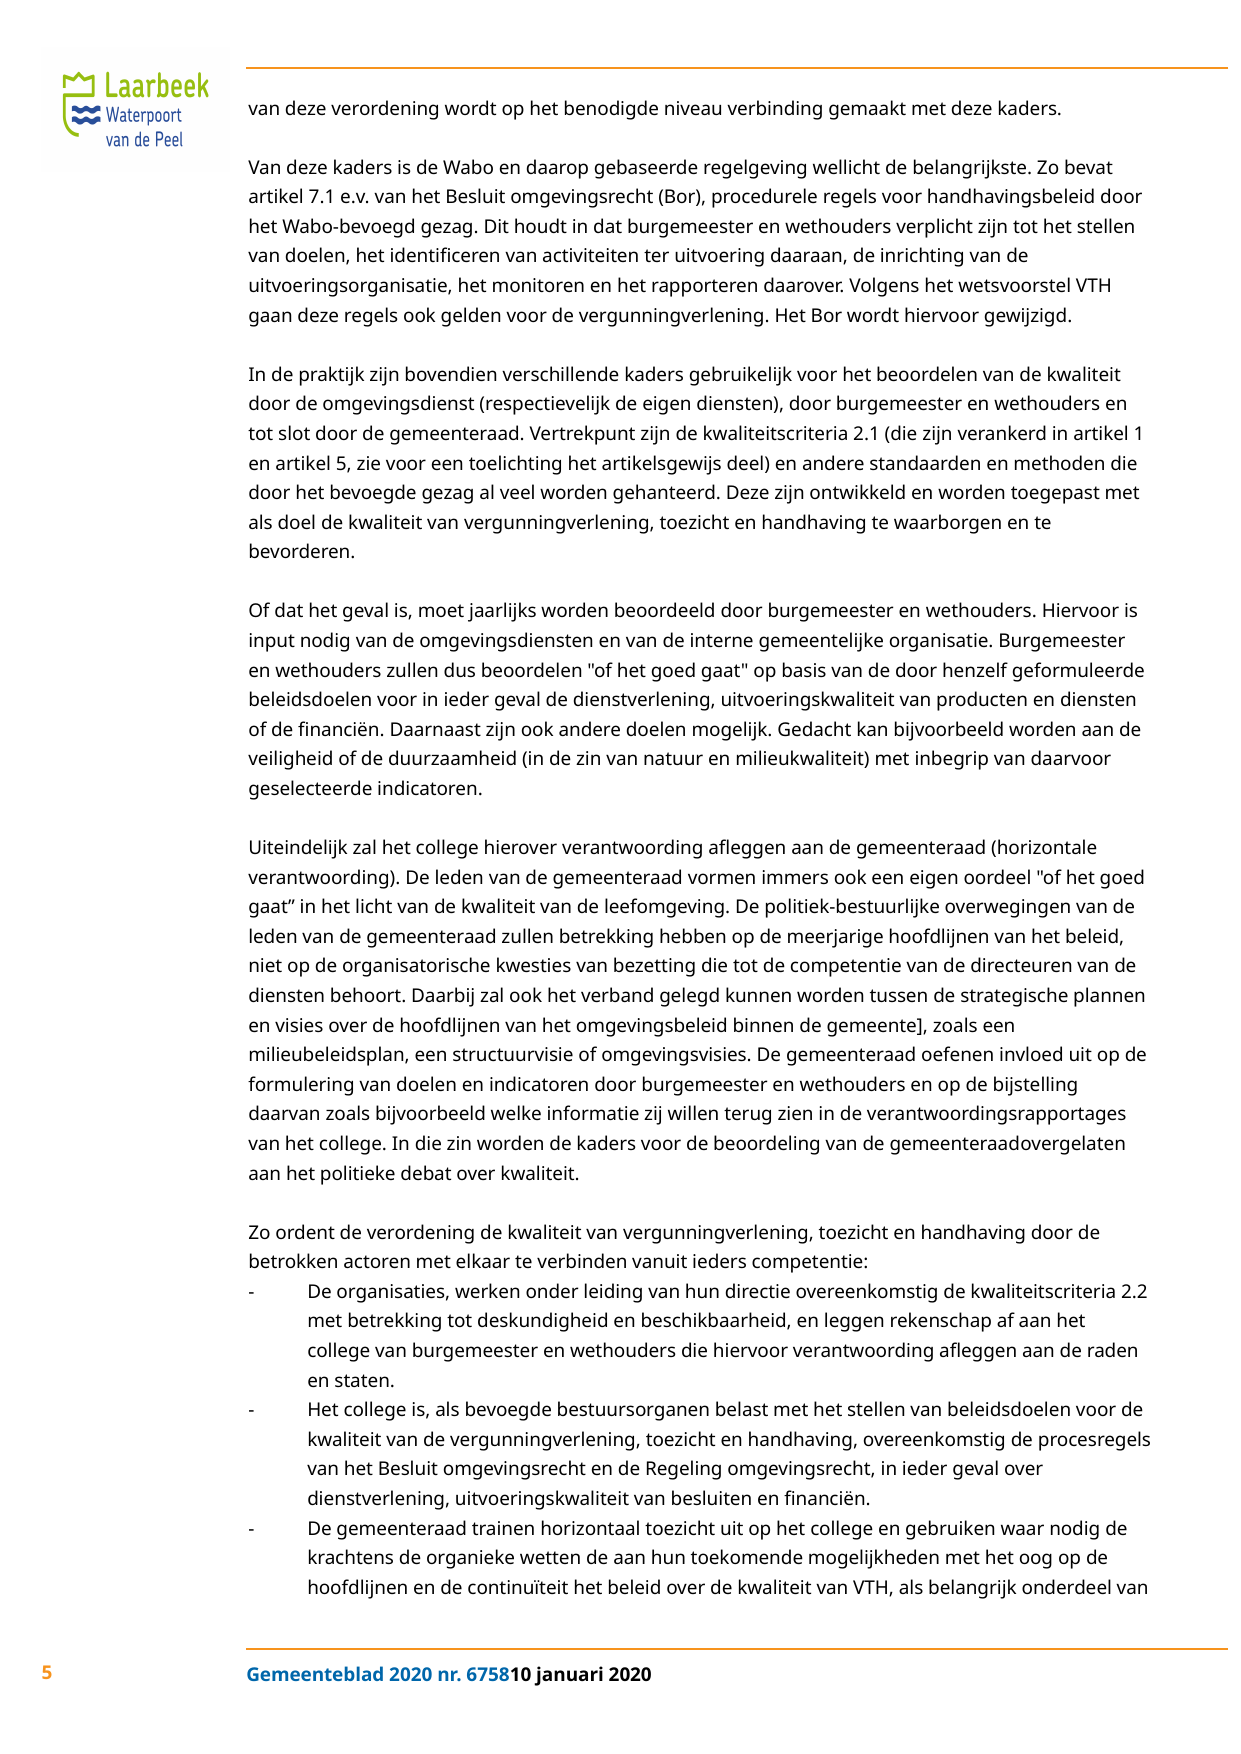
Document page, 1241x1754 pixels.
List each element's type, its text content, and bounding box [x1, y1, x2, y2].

list De organisaties, werken onder leiding van hun directie overeenkomstig de kwaliteitscriteria 2.2 met betrekking tot deskundigheid en beschikbaarheid, en leggen rekenschap af aan het college van burgemeester en wethouders die hiervoor verantwoording afleggen aan de raden en staten. [248, 1278, 1152, 1393]
text van deze verordening wordt op het benodigde niveau verbinding gemaakt met deze kaders. [248, 95, 1152, 121]
text Uiteindelijk zal het college hierover verantwoording afleggen aan de gemeenteraad (horizontale verantwoording). De leden van de gemeenteraad vormen immers ook een eigen oordeel "of het goed gaat” in het licht van de kwaliteit van de leefomgeving. De politiek-bestuurlijke overwegingen van de leden van de gemeenteraad zullen betrekking hebben op de meerjarige hoofdlijnen van het beleid, niet op de organisatorische kwesties van bezetting die tot de competentie van de directeuren van de diensten behoort. Daarbij zal ook het verband gelegd kunnen worden tussen de strategische plannen en visies over de hoofdlijnen van het omgevingsbeleid binnen de gemeente], zoals een milieubeleidsplan, een structuurvisie of omgevingsvisies. De gemeenteraad oefenen invloed uit op de formulering van doelen en indicatoren door burgemeester en wethouders en op de bijstelling daarvan zoals bijvoorbeeld welke informatie zij willen terug zien in de verantwoordingsrapportages van het college. In die zin worden de kaders voor de beoordeling van de gemeenteraadovergelaten aan het politieke debat over kwaliteit. [248, 834, 1152, 1186]
text Of dat het geval is, moet jaarlijks worden beoordeeld door burgemeester en wethouders. Hiervoor is input nodig van de omgevingsdiensten en van de interne gemeentelijke organisatie. Burgemeester en wethouders zullen dus beoordelen "of het goed gaat" op basis van de door henzelf geformuleerde beleidsdoelen voor in ieder geval de dienstverlening, uitvoeringskwaliteit van producten en diensten of de financiën. Daarnaast zijn ook andere doelen mogelijk. Gedacht kan bijvoorbeeld worden aan de veiligheid of de duurzaamheid (in de zin van natuur en milieukwaliteit) met inbegrip van daarvoor geselecteerde indicatoren. [248, 598, 1152, 801]
picture [41, 47, 231, 172]
text In de praktijk zijn bovendien verschillende kaders gebruikelijk voor het beoordelen van de kwaliteit door de omgevingsdienst (respectievelijk de eigen diensten), door burgemeester en wethouders en tot slot door de gemeenteraad. Vertrekpunt zijn de kwaliteitscriteria 2.1 (die zijn verankerd in artikel 1 en artikel 5, zie voor een toelichting het artikelsgewijs deel) en andere standaarden en methoden die door het bevoegde gezag al veel worden gehanteerd. Deze zijn ontwikkeld en worden toegepast met als doel de kwaliteit van vergunningverlening, toezicht en handhaving te waarborgen en te bevorderen. [248, 361, 1152, 564]
text Van deze kaders is de Wabo en daarop gebaseerde regelgeving wellicht de belangrijkste. Zo bevat artikel 7.1 e.v. van het Besluit omgevingsrecht (Bor), procedurele regels voor handhavingsbeleid door het Wabo-bevoegd gezag. Dit houdt in dat burgemeester en wethouders verplicht zijn tot het stellen van doelen, het identificeren van activiteiten ter uitvoering daaraan, de inrichting van de uitvoeringsorganisatie, het monitoren en het rapporteren daarover. Volgens het wetsvoorstel VTH gaan deze regels ook gelden voor de vergunningverlening. Het Bor wordt hiervoor gewijzigd. [248, 154, 1152, 328]
list De gemeenteraad trainen horizontaal toezicht uit op het college en gebruiken waar nodig de krachtens de organieke wetten de aan hun toekomende mogelijkheden met het oog op de hoofdlijnen en de continuïteit het beleid over de kwaliteit van VTH, als belangrijk onderdeel van [248, 1515, 1152, 1600]
text Zo ordent de verordening de kwaliteit van vergunningverlening, toezicht en handhaving door de betrokken actoren met elkaar te verbinden vanuit ieders competentie: [248, 1219, 1152, 1274]
list Het college is, als bevoegde bestuursorganen belast met het stellen van beleidsdoelen voor de kwaliteit van de vergunningverlening, toezicht en handhaving, overeenkomstig de procesregels van het Besluit omgevingsrecht en de Regeling omgevingsrecht, in ieder geval over dienstverlening, uitvoeringskwaliteit van besluiten en financiën. [248, 1396, 1152, 1511]
